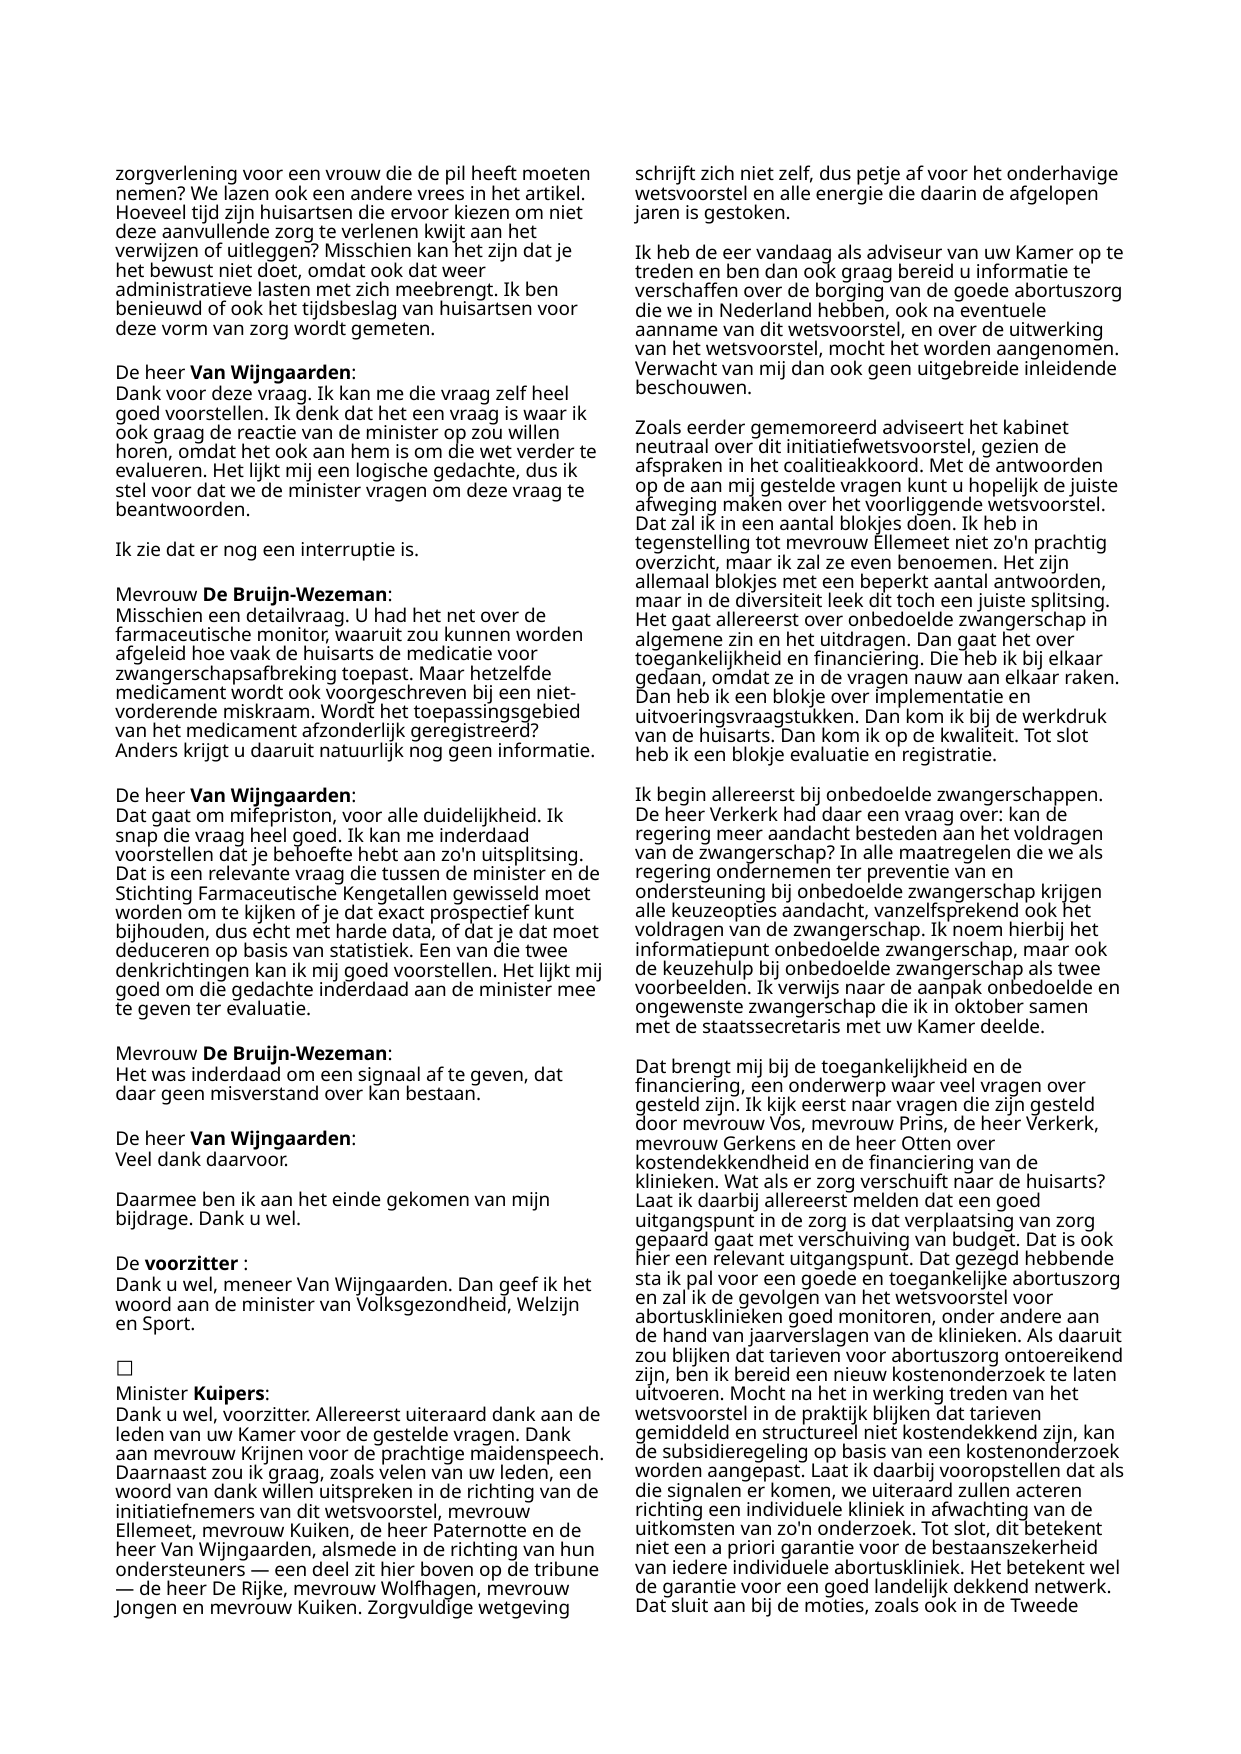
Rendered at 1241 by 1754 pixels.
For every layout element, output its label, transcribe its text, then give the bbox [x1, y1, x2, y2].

text zorgverlening voor een vrouw die de pil heeft moeten nemen? We lazen ook een andere vrees in het artikel. Hoeveel tijd zijn huisartsen die ervoor kiezen om niet deze aanvullende zorg te verlenen kwijt aan het verwijzen of uitleggen? Misschien kan het zijn dat je het bewust niet doet, omdat ook dat weer administratieve lasten met zich meebrengt. Ik ben benieuwd of ook het tijdsbeslag van huisartsen voor deze vorm van zorg wordt gemeten. [115, 165, 605, 339]
text Mevrouw De Bruijn-Wezeman: [115, 581, 605, 607]
text Misschien een detailvraag. U had het net over de farmaceutische monitor, waaruit zou kunnen worden afgeleid hoe vaak de huisarts de medicatie voor zwangerschapsafbreking toepast. Maar hetzelfde medicament wordt ook voorgeschreven bij een niet-vorderende miskraam. Wordt het toepassingsgebied van het medicament afzonderlijk geregistreerd? Anders krijgt u daaruit natuurlijk nog geen informatie. [115, 607, 605, 761]
text Dank voor deze vraag. Ik kan me die vraag zelf heel goed voorstellen. Ik denk dat het een vraag is waar ik ook graag de reactie van de minister op zou willen horen, omdat het ook aan hem is om die wet verder te evalueren. Het lijkt mij een logische gedachte, dus ik stel voor dat we de minister vragen om deze vraag te beantwoorden. [115, 385, 605, 520]
text De heer Van Wijngaarden: [115, 1125, 605, 1151]
text Zoals eerder gememoreerd adviseert het kabinet neutraal over dit initiatiefwetsvoorstel, gezien de afspraken in het coalitieakkoord. Met de antwoorden op de aan mij gestelde vragen kunt u hopelijk de juiste afweging maken over het voorliggende wetsvoorstel. Dat zal ik in een aantal blokjes doen. Ik heb in tegenstelling tot mevrouw Ellemeet niet zo'n prachtig overzicht, maar ik zal ze even benoemen. Het zijn allemaal blokjes met een beperkt aantal antwoorden, maar in de diversiteit leek dit toch een juiste splitsing. Het gaat allereerst over onbedoelde zwangerschap in algemene zin en het uitdragen. Dan gaat het over toegankelijkheid en financiering. Die heb ik bij elkaar gedaan, omdat ze in de vragen nauw aan elkaar raken. Dan heb ik een blokje over implementatie en uitvoeringsvraagstukken. Dan kom ik bij de werkdruk van de huisarts. Dan kom ik op de kwaliteit. Tot slot heb ik een blokje evaluatie en registratie. [635, 419, 1125, 766]
text Minister Kuipers: [115, 1381, 605, 1406]
text Het was inderdaad om een signaal af te geven, dat daar geen misverstand over kan bestaan. [115, 1066, 605, 1104]
text Ik heb de eer vandaag als adviseur van uw Kamer op te treden en ben dan ook graag bereid u informatie te verschaffen over de borging van de goede abortuszorg die we in Nederland hebben, ook na eventuele aanname van dit wetsvoorstel, en over de uitwerking van het wetsvoorstel, mocht het worden aangenomen. Verwacht van mij dan ook geen uitgebreide inleidende beschouwen. [635, 244, 1125, 398]
text Daarmee ben ik aan het einde gekomen van mijn bijdrage. Dank u wel. [115, 1191, 605, 1230]
text Dank u wel, voorzitter. Allereerst uiteraard dank aan de leden van uw Kamer voor de gestelde vragen. Dank aan mevrouw Krijnen voor de prachtige maidenspeech. Daarnaast zou ik graag, zoals velen van uw leden, een woord van dank willen uitspreken in de richting van de initiatiefnemers van dit wetsvoorstel, mevrouw Ellemeet, mevrouw Kuiken, de heer Paternotte en de heer Van Wijngaarden, alsmede in de richting van hun ondersteuners — een deel zit hier boven op de tribune — de heer De Rijke, mevrouw Wolfhagen, mevrouw Jongen en mevrouw Kuiken. Zorgvuldige wetgeving [115, 1406, 605, 1618]
text Dank u wel, meneer Van Wijngaarden. Dan geef ik het woord aan de minister van Volksgezondheid, Welzijn en Sport. [115, 1276, 605, 1334]
text Mevrouw De Bruijn-Wezeman: [115, 1040, 605, 1066]
text Ik zie dat er nog een interruptie is. [115, 541, 605, 560]
text Dat gaat om mifepriston, voor alle duidelijkheid. Ik snap die vraag heel goed. Ik kan me inderdaad voorstellen dat je behoefte hebt aan zo'n uitsplitsing. Dat is een relevante vraag die tussen de minister en de Stichting Farmaceutische Kengetallen gewisseld moet worden om te kijken of je dat exact prospectief kunt bijhouden, dus echt met harde data, of dat je dat moet deduceren op basis van statistiek. Een van die twee denkrichtingen kan ik mij goed voorstellen. Het lijkt mij goed om die gedachte inderdaad aan de minister mee te geven ter evaluatie. [115, 807, 605, 1019]
text ⬜ [115, 1355, 605, 1381]
text De heer Van Wijngaarden: [115, 359, 605, 385]
text Dat brengt mij bij de toegankelijkheid en de financiering, een onderwerp waar veel vragen over gesteld zijn. Ik kijk eerst naar vragen die zijn gesteld door mevrouw Vos, mevrouw Prins, de heer Verkerk, mevrouw Gerkens en de heer Otten over kostendekkendheid en de financiering van de klinieken. Wat als er zorg verschuift naar de huisarts? Laat ik daarbij allereerst melden dat een goed uitgangspunt in de zorg is dat verplaatsing van zorg gepaard gaat met verschuiving van budget. Dat is ook hier een relevant uitgangspunt. Dat gezegd hebbende sta ik pal voor een goede en toegankelijke abortuszorg en zal ik de gevolgen van het wetsvoorstel voor abortusklinieken goed monitoren, onder andere aan de hand van jaarverslagen van de klinieken. Als daaruit zou blijken dat tarieven voor abortuszorg ontoereikend zijn, ben ik bereid een nieuw kostenonderzoek te laten uitvoeren. Mocht na het in werking treden van het wetsvoorstel in de praktijk blijken dat tarieven gemiddeld en structureel niet kostendekkend zijn, kan de subsidieregeling op basis van een kostenonderzoek worden aangepast. Laat ik daarbij vooropstellen dat als die signalen er komen, we uiteraard zullen acteren richting een individuele kliniek in afwachting van de uitkomsten van zo'n onderzoek. Tot slot, dit betekent niet een a priori garantie voor de bestaanszekerheid van iedere individuele abortuskliniek. Het betekent wel de garantie voor een goed landelijk dekkend netwerk. Dat sluit aan bij de moties, zoals ook in de Tweede [635, 1058, 1125, 1616]
text Veel dank daarvoor. [115, 1151, 605, 1170]
text Ik begin allereerst bij onbedoelde zwangerschappen. De heer Verkerk had daar een vraag over: kan de regering meer aandacht besteden aan het voldragen van de zwangerschap? In alle maatregelen die we als regering ondernemen ter preventie van en ondersteuning bij onbedoelde zwangerschap krijgen alle keuzeopties aandacht, vanzelfsprekend ook het voldragen van de zwangerschap. Ik noem hierbij het informatiepunt onbedoelde zwangerschap, maar ook de keuzehulp bij onbedoelde zwangerschap als twee voorbeelden. Ik verwijs naar de aanpak onbedoelde en ongewenste zwangerschap die ik in oktober samen met de staatssecretaris met uw Kamer deelde. [635, 786, 1125, 1037]
text De heer Van Wijngaarden: [115, 782, 605, 807]
text De voorzitter : [115, 1251, 605, 1276]
text schrijft zich niet zelf, dus petje af voor het onderhavige wetsvoorstel en alle energie die daarin de afgelopen jaren is gestoken. [635, 165, 1125, 223]
